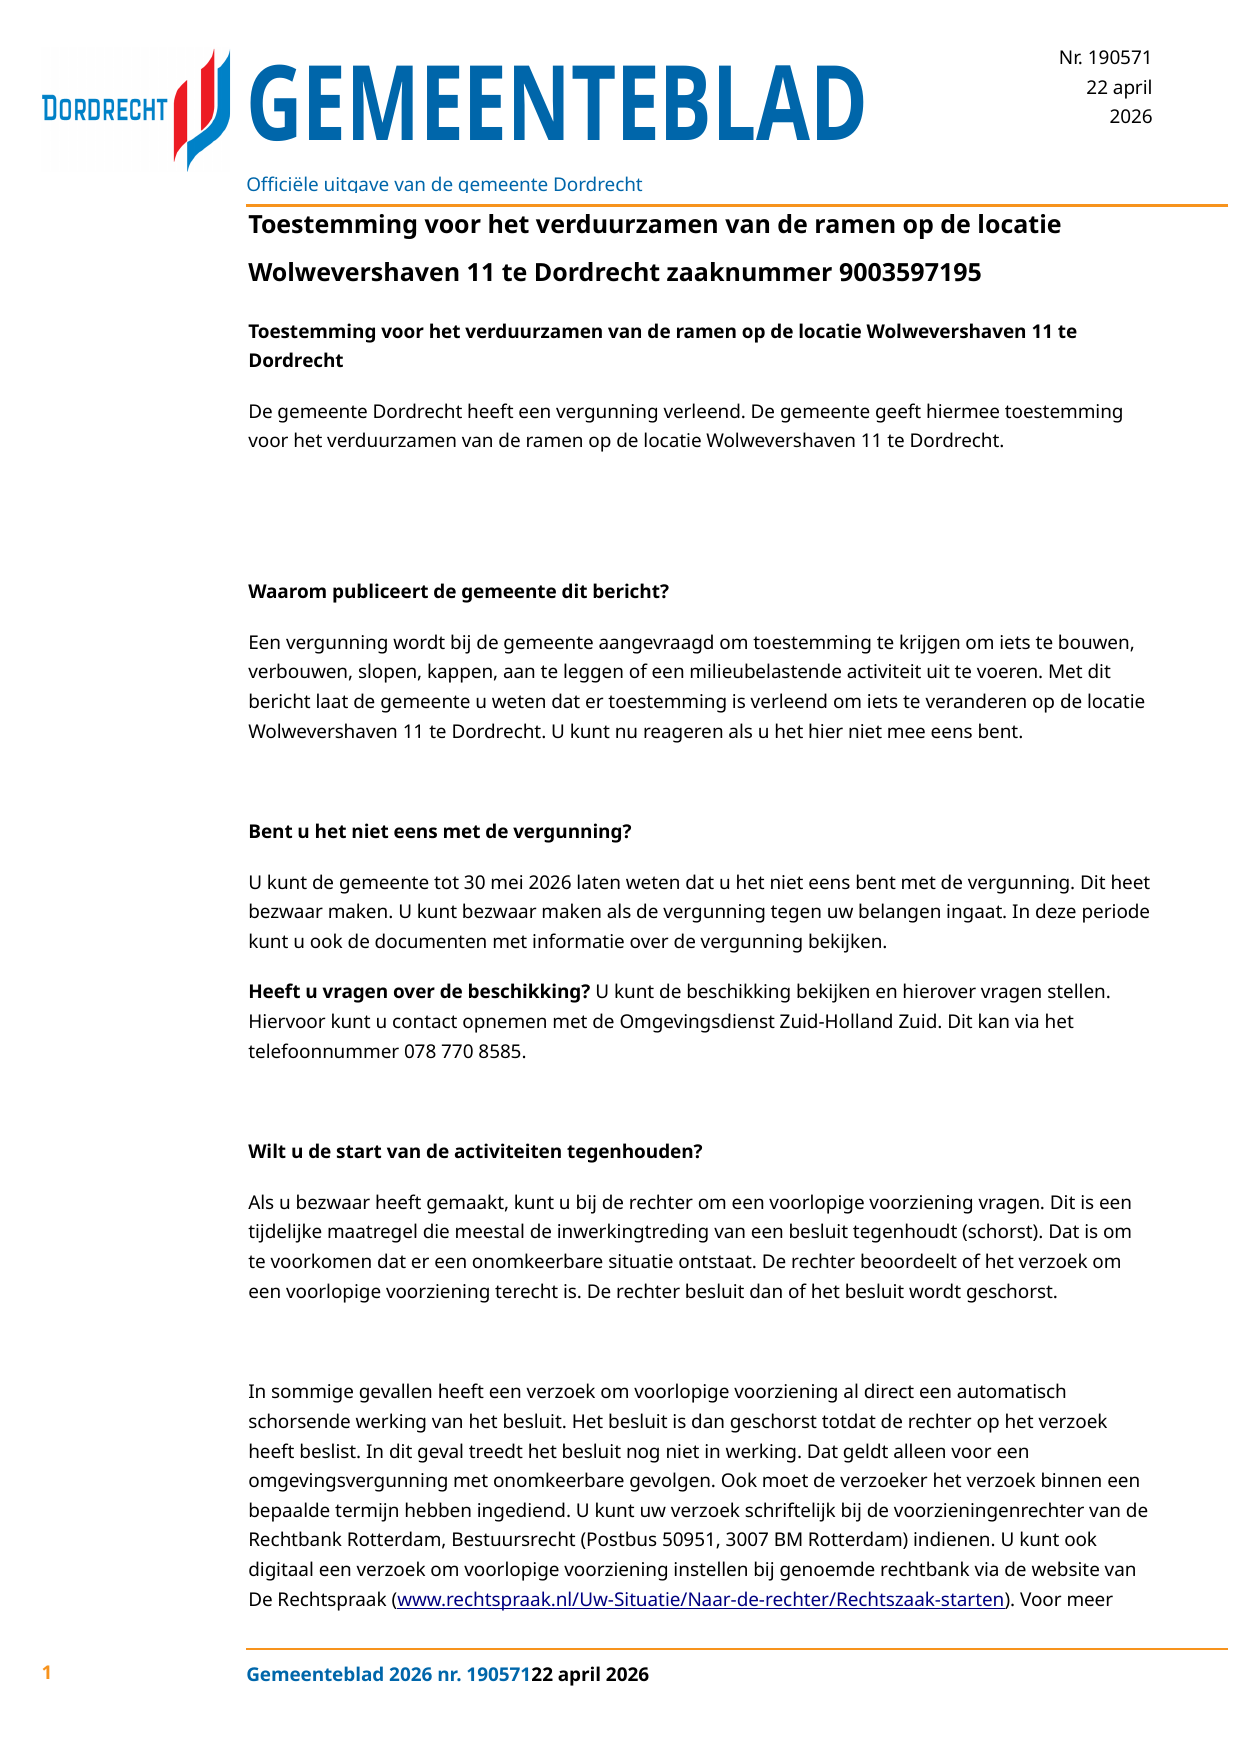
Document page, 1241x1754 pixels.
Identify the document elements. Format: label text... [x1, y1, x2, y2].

picture [41, 47, 231, 172]
text Een vergunning wordt bij de gemeente aangevraagd om toestemming te krijgen om iets te bouwen, verbouwen, slopen, kappen, aan te leggen of een milieubelastende activiteit uit te voeren. Met dit bericht laat de gemeente u weten dat er toestemming is verleend om iets te veranderen op de locatie Wolwevershaven 11 te Dordrecht. U kunt nu reageren als u het hier niet mee eens bent. [248, 629, 1152, 744]
text Toestemming voor het verduurzamen van de ramen op de locatie Wolwevershaven 11 te Dordrecht [248, 318, 1152, 373]
text Waarom publiceert de gemeente dit bericht? [248, 579, 1152, 604]
text De gemeente Dordrecht heeft een vergunning verleend. De gemeente geeft hiermee toestemming voor het verduurzamen van de ramen op de locatie Wolwevershaven 11 te Dordrecht. [248, 398, 1152, 453]
text U kunt de gemeente tot 30 mei 2026 laten weten dat u het niet eens bent met de vergunning. Dit heet bezwaar maken. U kunt bezwaar maken als de vergunning tegen uw belangen ingaat. In deze periode kunt u ook de documenten met informatie over de vergunning bekijken. [248, 869, 1152, 954]
text Als u bezwaar heeft gemaakt, kunt u bij de rechter om een voorlopige voorziening vragen. Dit is een tijdelijke maatregel die meestal de inwerkingtreding van een besluit tegenhoudt (schorst). Dat is om te voorkomen dat er een onomkeerbare situatie ontstaat. De rechter beoordeelt of het verzoek om een voorlopige voorziening terecht is. De rechter besluit dan of het besluit wordt geschorst. [248, 1189, 1152, 1304]
text Bent u het niet eens met de vergunning? [248, 819, 1152, 844]
text Heeft u vragen over de beschikking? U kunt de beschikking bekijken en hierover vragen stellen. Hiervoor kunt u contact opnemen met de Omgevingsdienst Zuid-Holland Zuid. Dit kan via het telefoonnummer 078 770 8585. [248, 979, 1152, 1064]
text In sommige gevallen heeft een verzoek om voorlopige voorziening al direct een automatisch schorsende werking van het besluit. Het besluit is dan geschorst totdat de rechter op het verzoek heeft beslist. In dit geval treedt het besluit nog niet in werking. Dat geldt alleen voor een omgevingsvergunning met onomkeerbare gevolgen. Ook moet de verzoeker het verzoek binnen een bepaalde termijn hebben ingediend. U kunt uw verzoek schriftelijk bij de voorzieningenrechter van de Rechtbank Rotterdam, Bestuursrecht (Postbus 50951, 3007 BM Rotterdam) indienen. U kunt ook digitaal een verzoek om voorlopige voorziening instellen bij genoemde rechtbank via de website van De Rechtspraak (www.rechtspraak.nl/Uw-Situatie/Naar-de-rechter/Rechtszaak-starten). Voor meer [248, 1379, 1152, 1612]
text Wilt u de start van de activiteiten tegenhouden? [248, 1139, 1152, 1164]
text Toestemming voor het verduurzamen van de ramen op de locatie Wolwevershaven 11 te Dordrecht zaaknummer 9003597195 [248, 207, 1152, 288]
